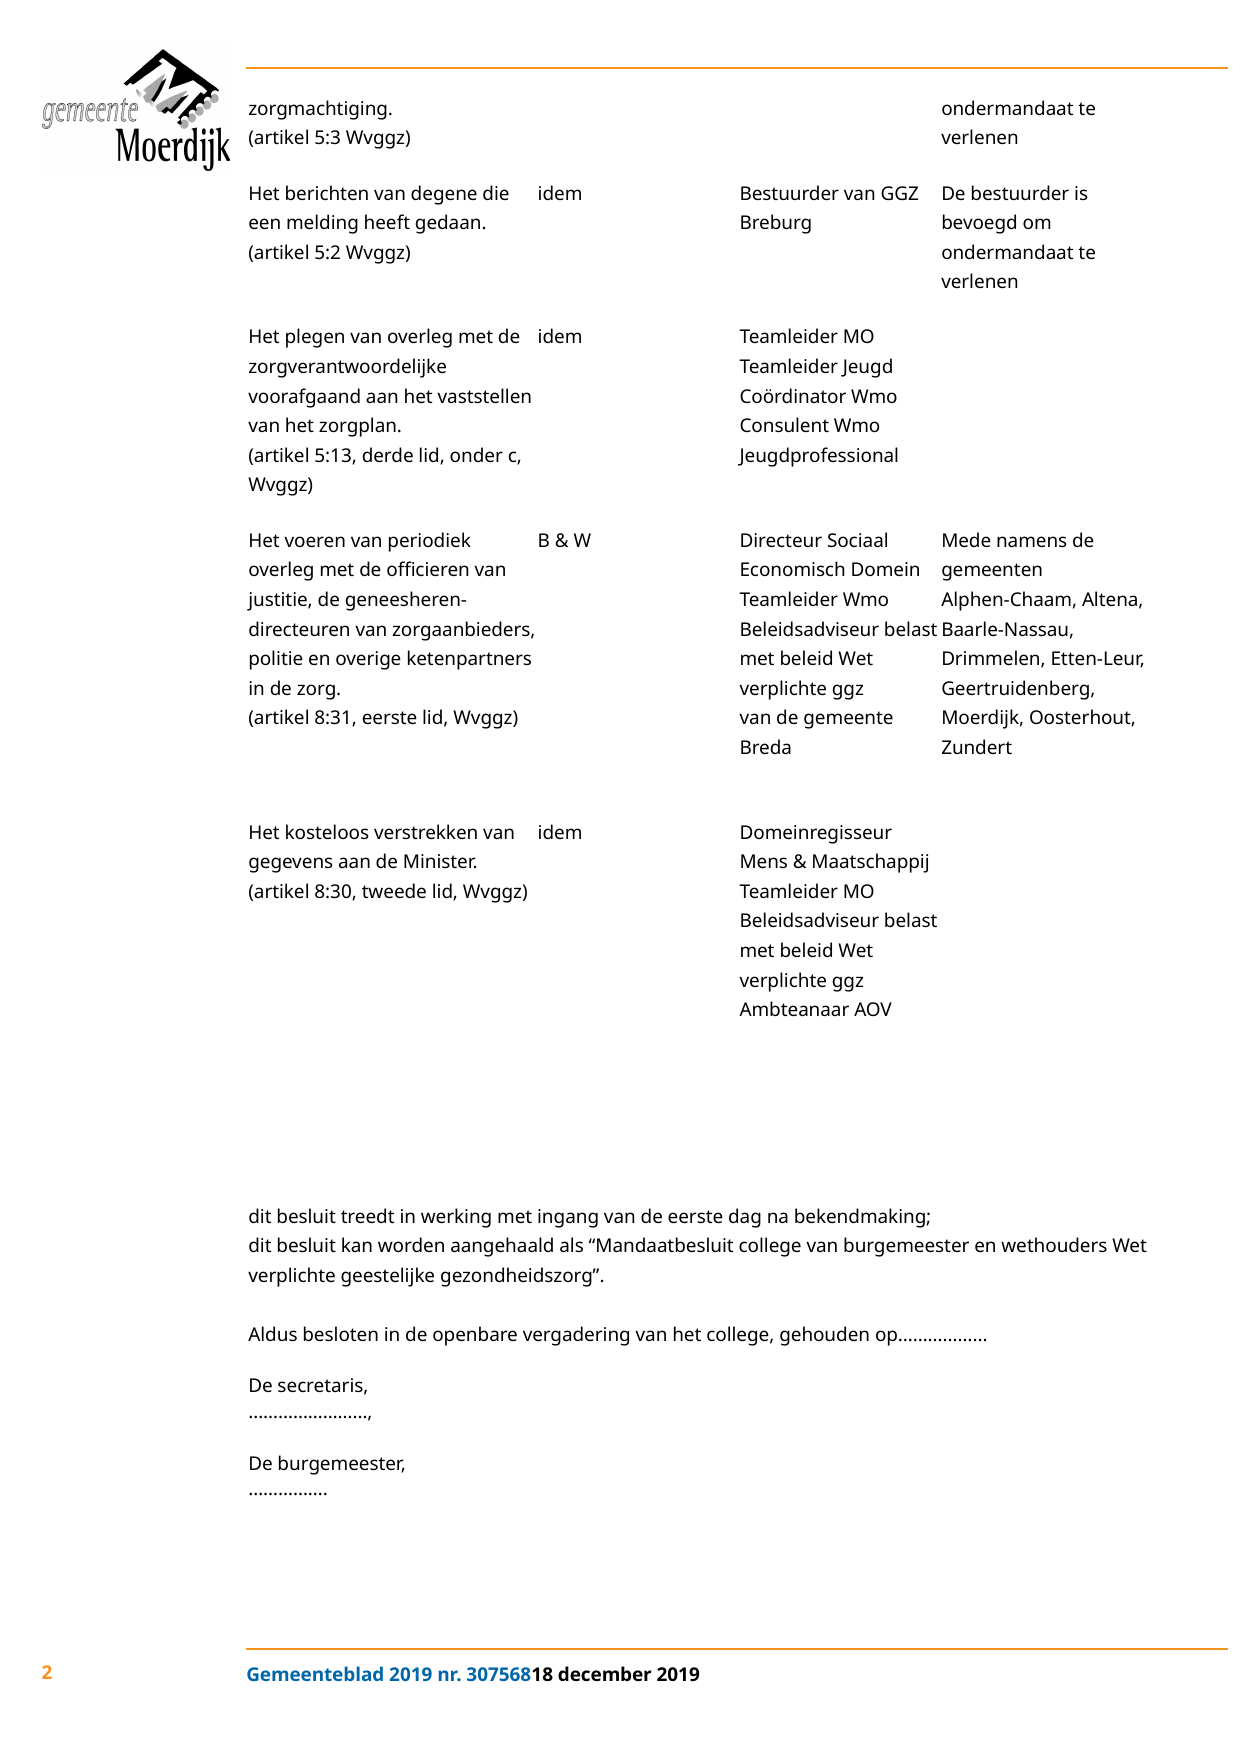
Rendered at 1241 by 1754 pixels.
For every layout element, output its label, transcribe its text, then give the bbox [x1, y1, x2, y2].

text ……………. [248, 1476, 1152, 1501]
table_cell idem [538, 789, 739, 1052]
table_cell idem [538, 294, 739, 497]
table_cell [941, 294, 1152, 497]
table_cell Mede namens de gemeenten Alphen-Chaam, Altena, Baarle-Nassau, Drimmelen, Etten-Leur, Geertruidenberg, Moerdijk, Oosterhout, Zundert [941, 498, 1152, 789]
table_cell B & W [538, 498, 739, 789]
table_cell ondermandaat te verlenen [941, 95, 1152, 150]
table_cell Directeur Sociaal Economisch Domein Teamleider Wmo Beleidsadviseur belast met beleid Wet verplichte ggz van de gemeente Breda [739, 498, 941, 789]
table_cell De bestuurder is bevoegd om ondermandaat te verlenen [941, 150, 1152, 294]
table_cell Domeinregisseur Mens & Maatschappij Teamleider MO Beleidsadviseur belast met beleid Wet verplichte ggz Ambteanaar AOV [739, 789, 941, 1052]
table_cell [538, 95, 739, 150]
text De burgemeester, [248, 1450, 1152, 1476]
table_cell Het kosteloos verstrekken van gegevens aan de Minister. (artikel 8:30, tweede lid, Wvggz) [248, 789, 537, 1052]
text dit besluit treedt in werking met ingang van de eerste dag na bekendmaking; [248, 1203, 1152, 1229]
text Aldus besloten in de openbare vergadering van het college, gehouden op……………... [248, 1321, 1152, 1347]
table_cell idem [538, 150, 739, 294]
picture [41, 47, 231, 172]
table_cell zorgmachtiging. (artikel 5:3 Wvggz) [248, 95, 537, 150]
text dit besluit kan worden aangehaald als “Mandaatbesluit college van burgemeester en wethouders Wet verplichte geestelijke gezondheidszorg”. [248, 1232, 1152, 1288]
table_cell Het berichten van degene die een melding heeft gedaan. (artikel 5:2 Wvggz) [248, 150, 537, 294]
table_cell [739, 95, 941, 150]
text ……………………, [248, 1398, 1152, 1424]
table_cell Het voeren van periodiek overleg met de officieren van justitie, de geneesheren-directeuren van zorgaanbieders, politie en overige ketenpartners in de zorg. (artikel 8:31, eerste lid, Wvggz) [248, 498, 537, 789]
table_cell Bestuurder van GGZ Breburg [739, 150, 941, 294]
table_cell Teamleider MO Teamleider Jeugd Coördinator Wmo Consulent Wmo Jeugdprofessional [739, 294, 941, 497]
table_cell [941, 789, 1152, 1052]
text De secretaris, [248, 1373, 1152, 1398]
table_cell Het plegen van overleg met de zorgverantwoordelijke voorafgaand aan het vaststellen van het zorgplan. (artikel 5:13, derde lid, onder c, Wvggz) [248, 294, 537, 497]
